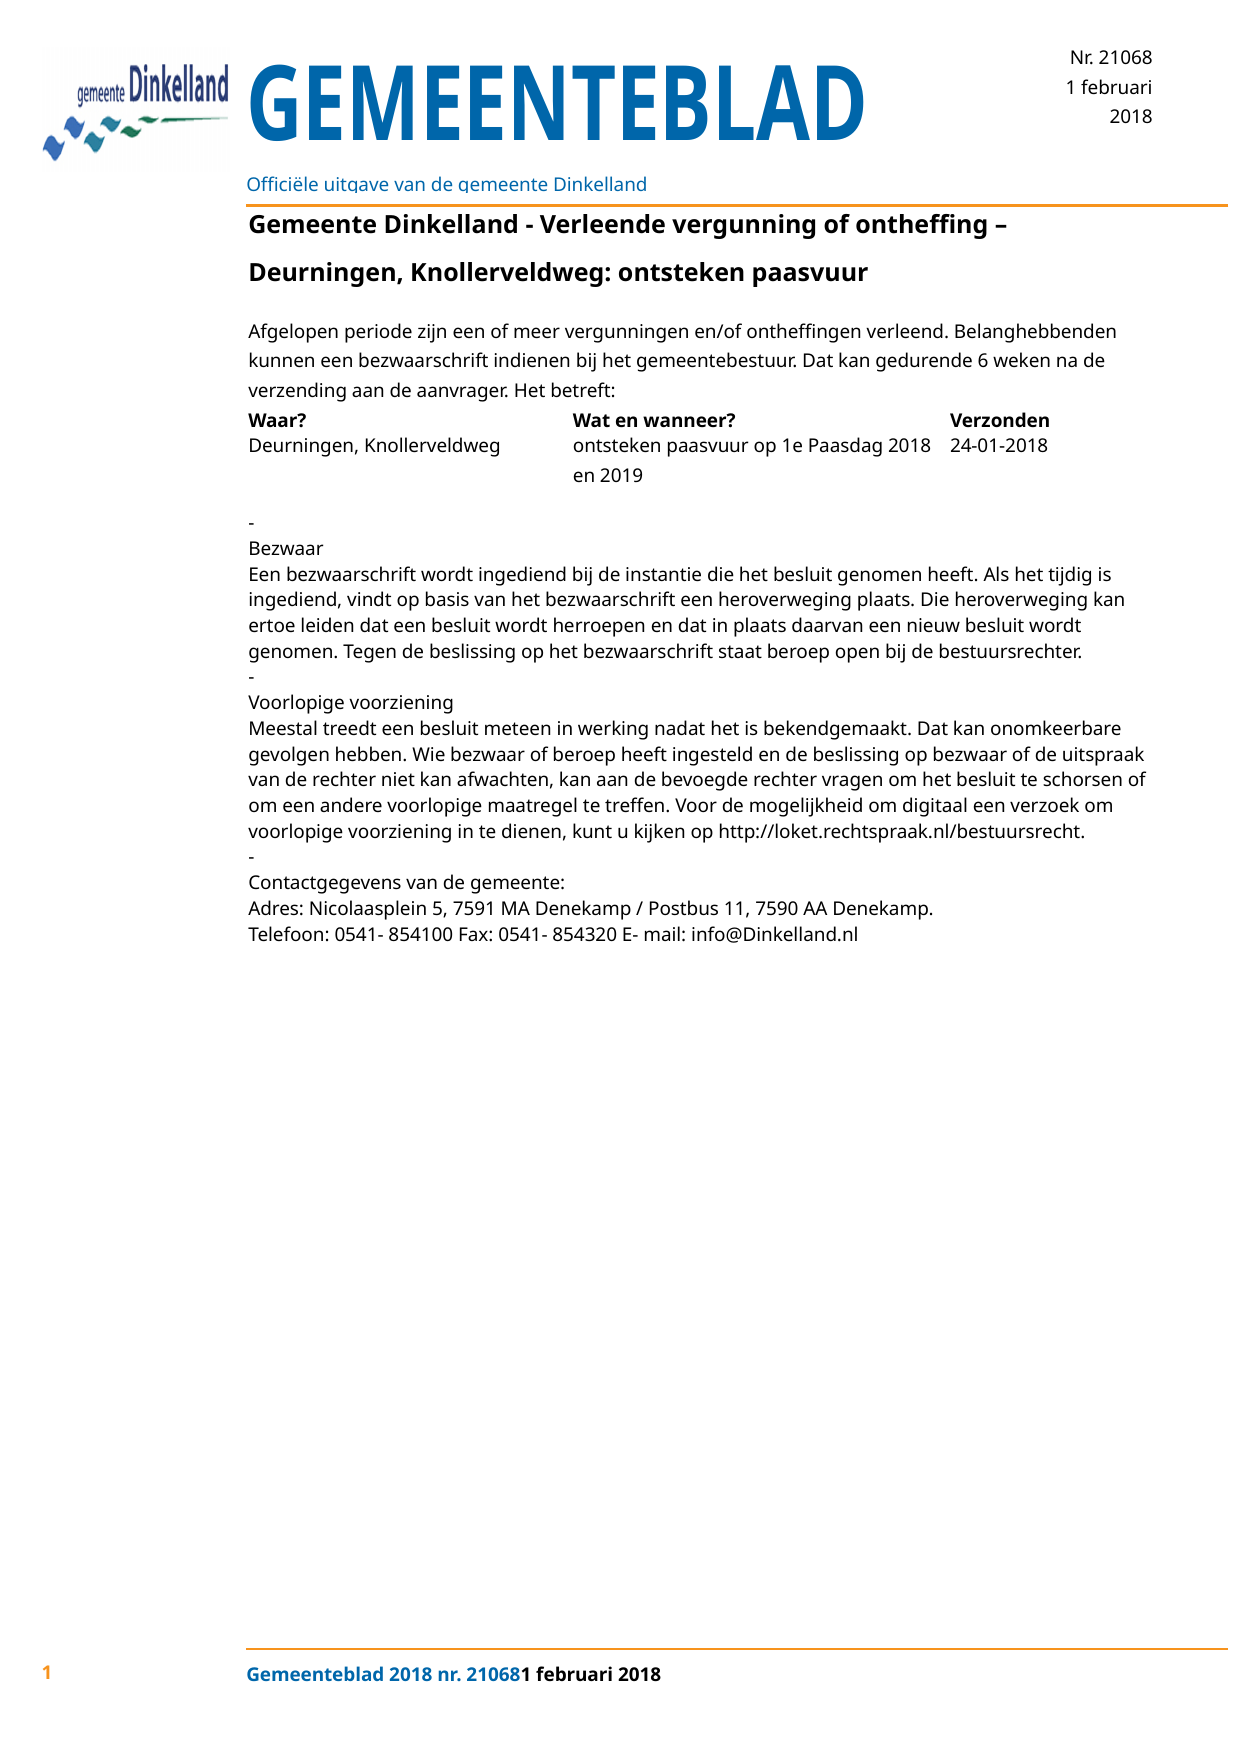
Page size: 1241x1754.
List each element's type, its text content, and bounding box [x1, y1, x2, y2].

text Bezwaar [248, 535, 1152, 561]
table_cell Deurningen, Knollerveldweg [248, 433, 573, 488]
text Afgelopen periode zijn een of meer vergunningen en/of ontheffingen verleend. Belanghebbenden kunnen een bezwaarschrift indienen bij het gemeentebestuur. Dat kan gedurende 6 weken na de verzending aan de aanvrager. Het betreft: [248, 318, 1152, 403]
text Een bezwaarschrift wordt ingediend bij de instantie die het besluit genomen heeft. Als het tijdig is ingediend, vindt op basis van het bezwaarschrift een heroverweging plaats. Die heroverweging kan ertoe leiden dat een besluit wordt herroepen en dat in plaats daarvan een nieuw besluit wordt genomen. Tegen de beslissing op het bezwaarschrift staat beroep open bij de bestuursrechter. [248, 561, 1152, 664]
text Voorlopige voorziening [248, 689, 1152, 715]
text Meestal treedt een besluit meteen in werking nadat het is bekendgemaakt. Dat kan onomkeerbare gevolgen hebben. Wie bezwaar of beroep heeft ingesteld en de beslissing op bezwaar of de uitspraak van de rechter niet kan afwachten, kan aan de bevoegde rechter vragen om het besluit te schorsen of om een andere voorlopige maatregel te treffen. Voor de mogelijkheid om digitaal een verzoek om voorlopige voorziening in te dienen, kunt u kijken op http://loket.rechtspraak.nl/bestuursrecht. [248, 715, 1152, 844]
text Contactgegevens van de gemeente: [248, 869, 1152, 895]
table_header Wat en wanneer? [573, 407, 950, 432]
text - [248, 664, 1152, 689]
text Gemeente Dinkelland - Verleende vergunning of ontheffing – Deurningen, Knollerveldweg: ontsteken paasvuur [248, 207, 1152, 288]
table_header Waar? [248, 407, 573, 432]
text Adres: Nicolaasplein 5, 7591 MA Denekamp / Postbus 11, 7590 AA Denekamp. [248, 895, 1152, 921]
table_header Verzonden [950, 407, 1152, 432]
table_cell 24-01-2018 [950, 433, 1152, 488]
text - [248, 509, 1152, 535]
picture [41, 47, 231, 172]
table_cell ontsteken paasvuur op 1e Paasdag 2018 en 2019 [573, 433, 950, 488]
text - [248, 844, 1152, 869]
text Telefoon: 0541- 854100 Fax: 0541- 854320 E- mail: info@Dinkelland.nl [248, 921, 1152, 947]
